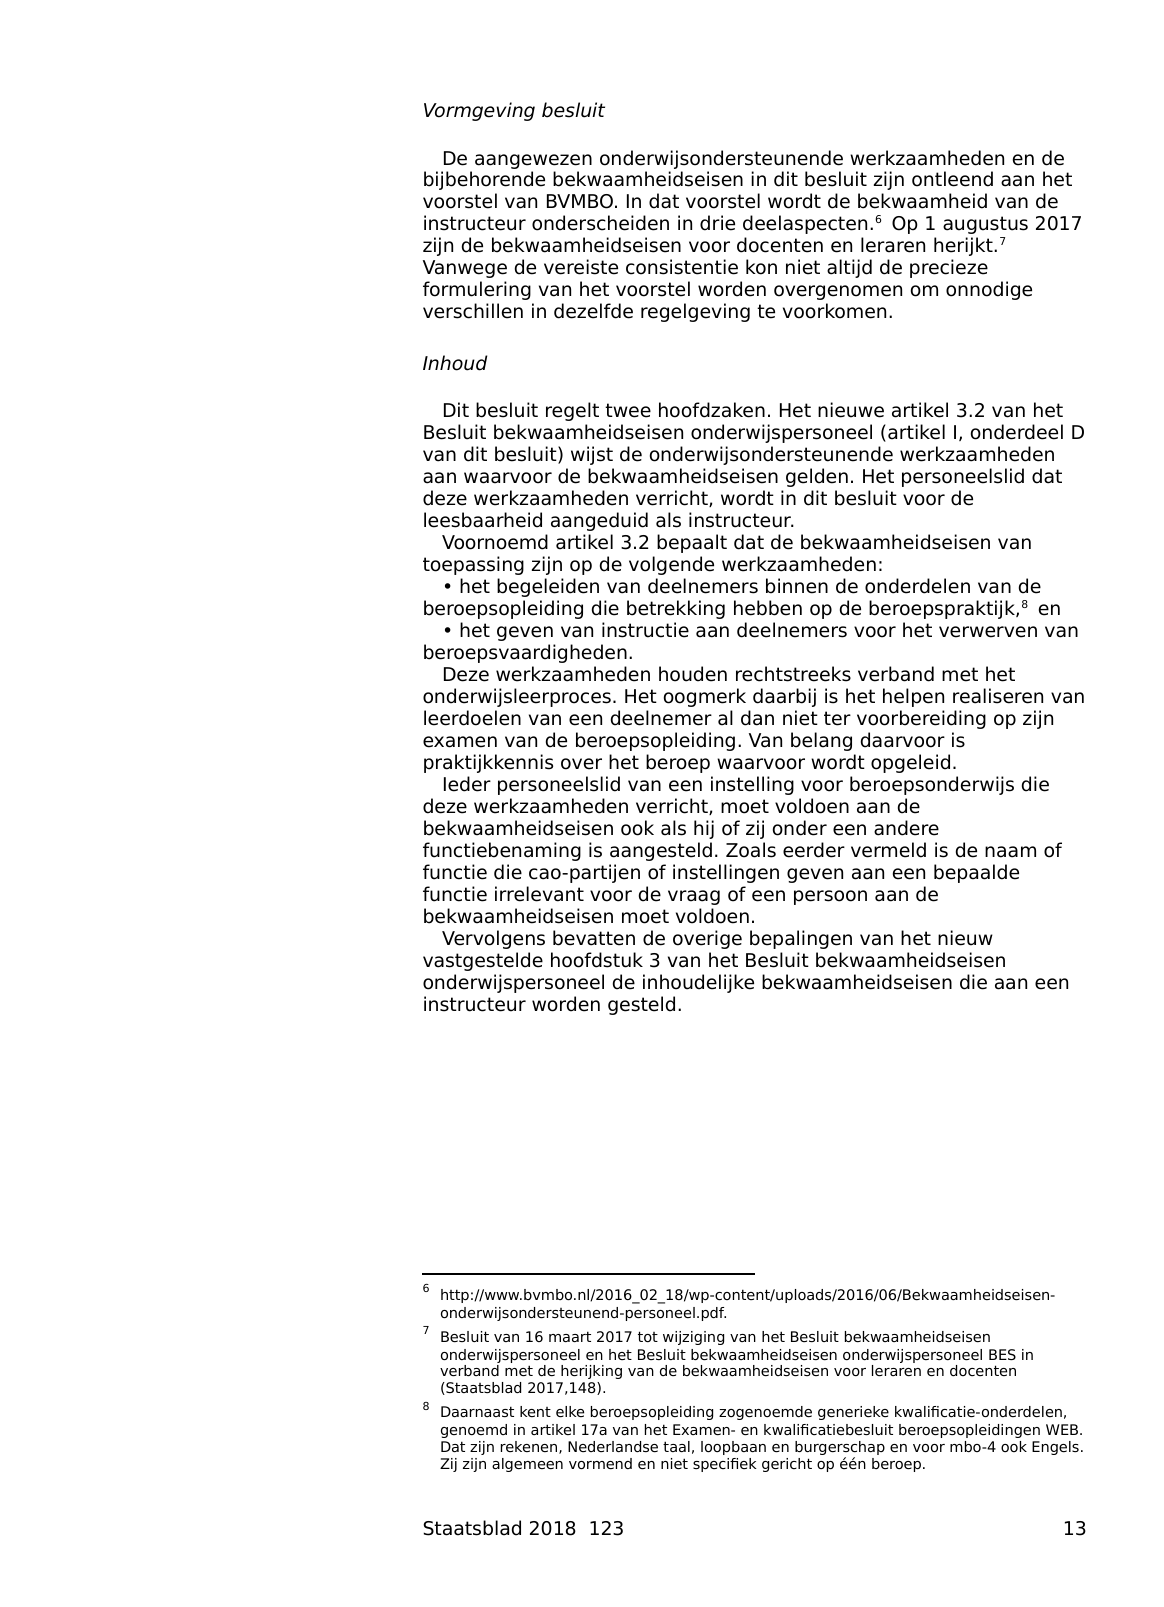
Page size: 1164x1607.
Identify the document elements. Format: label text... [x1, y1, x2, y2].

text Besluit van 16 maart 2017 tot wijziging van het Besluit bekwaamheidseisen onderwijspersoneel en het Besluit bekwaamheidseisen onderwijspersoneel BES in verband met de herijking van de bekwaamheidseisen voor leraren en docenten (Staatsblad 2017,148). [422, 1324, 1087, 1397]
text De aangewezen onderwijsondersteunende werkzaamheden en de bijbehorende bekwaamheidseisen in dit besluit zijn ontleend aan het voorstel van BVMBO. In dat voorstel wordt de bekwaamheid van de instructeur onderscheiden in drie deelaspecten. Op 1 augustus 2017 zijn de bekwaamheidseisen voor docenten en leraren herijkt. Vanwege de vereiste consistentie kon niet altijd de precieze formulering van het voorstel worden overgenomen om onnodige verschillen in dezelfde regelgeving te voorkomen. [422, 147, 1087, 323]
subtitle Vormgeving besluit [422, 100, 1087, 122]
text Dit besluit regelt twee hoofdzaken. Het nieuwe artikel 3.2 van het Besluit bekwaamheidseisen onderwijspersoneel (artikel I, onderdeel D van dit besluit) wijst de onderwijsondersteunende werkzaamheden aan waarvoor de bekwaamheidseisen gelden. Het personeelslid dat deze werkzaamheden verricht, wordt in dit besluit voor de leesbaarheid aangeduid als instructeur. [422, 400, 1087, 532]
text Voornoemd artikel 3.2 bepaalt dat de bekwaamheidseisen van toepassing zijn op de volgende werkzaamheden: [422, 532, 1087, 576]
text • het geven van instructie aan deelnemers voor het verwerven van beroepsvaardigheden. [422, 620, 1087, 664]
text Daarnaast kent elke beroepsopleiding zogenoemde generieke kwalificatie-onderdelen, genoemd in artikel 17a van het Examen- en kwalificatiebesluit beroepsopleidingen WEB. Dat zijn rekenen, Nederlandse taal, loopbaan en burgerschap en voor mbo-4 ook Engels. Zij zijn algemeen vormend en niet specifiek gericht op één beroep. [422, 1400, 1087, 1473]
text Vervolgens bevatten de overige bepalingen van het nieuw vastgestelde hoofdstuk 3 van het Besluit bekwaamheidseisen onderwijspersoneel de inhoudelijke bekwaamheidseisen die aan een instructeur worden gesteld. [422, 928, 1087, 1016]
text http://www.bvmbo.nl/2016_02_18/wp-content/uploads/2016/06/Bekwaamheidseisen-onderwijsondersteunend-personeel.pdf. [422, 1283, 1087, 1322]
text Deze werkzaamheden houden rechtstreeks verband met het onderwijsleerproces. Het oogmerk daarbij is het helpen realiseren van leerdoelen van een deelnemer al dan niet ter voorbereiding op zijn examen van de beroepsopleiding. Van belang daarvoor is praktijkkennis over het beroep waarvoor wordt opgeleid. [422, 664, 1087, 774]
text Ieder personeelslid van een instelling voor beroepsonderwijs die deze werkzaamheden verricht, moet voldoen aan de bekwaamheidseisen ook als hij of zij onder een andere functiebenaming is aangesteld. Zoals eerder vermeld is de naam of functie die cao-partijen of instellingen geven aan een bepaalde functie irrelevant voor de vraag of een persoon aan de bekwaamheidseisen moet voldoen. [422, 774, 1087, 928]
subtitle Inhoud [422, 353, 1087, 375]
text • het begeleiden van deelnemers binnen de onderdelen van de beroepsopleiding die betrekking hebben op de beroepspraktijk, en [422, 576, 1087, 620]
